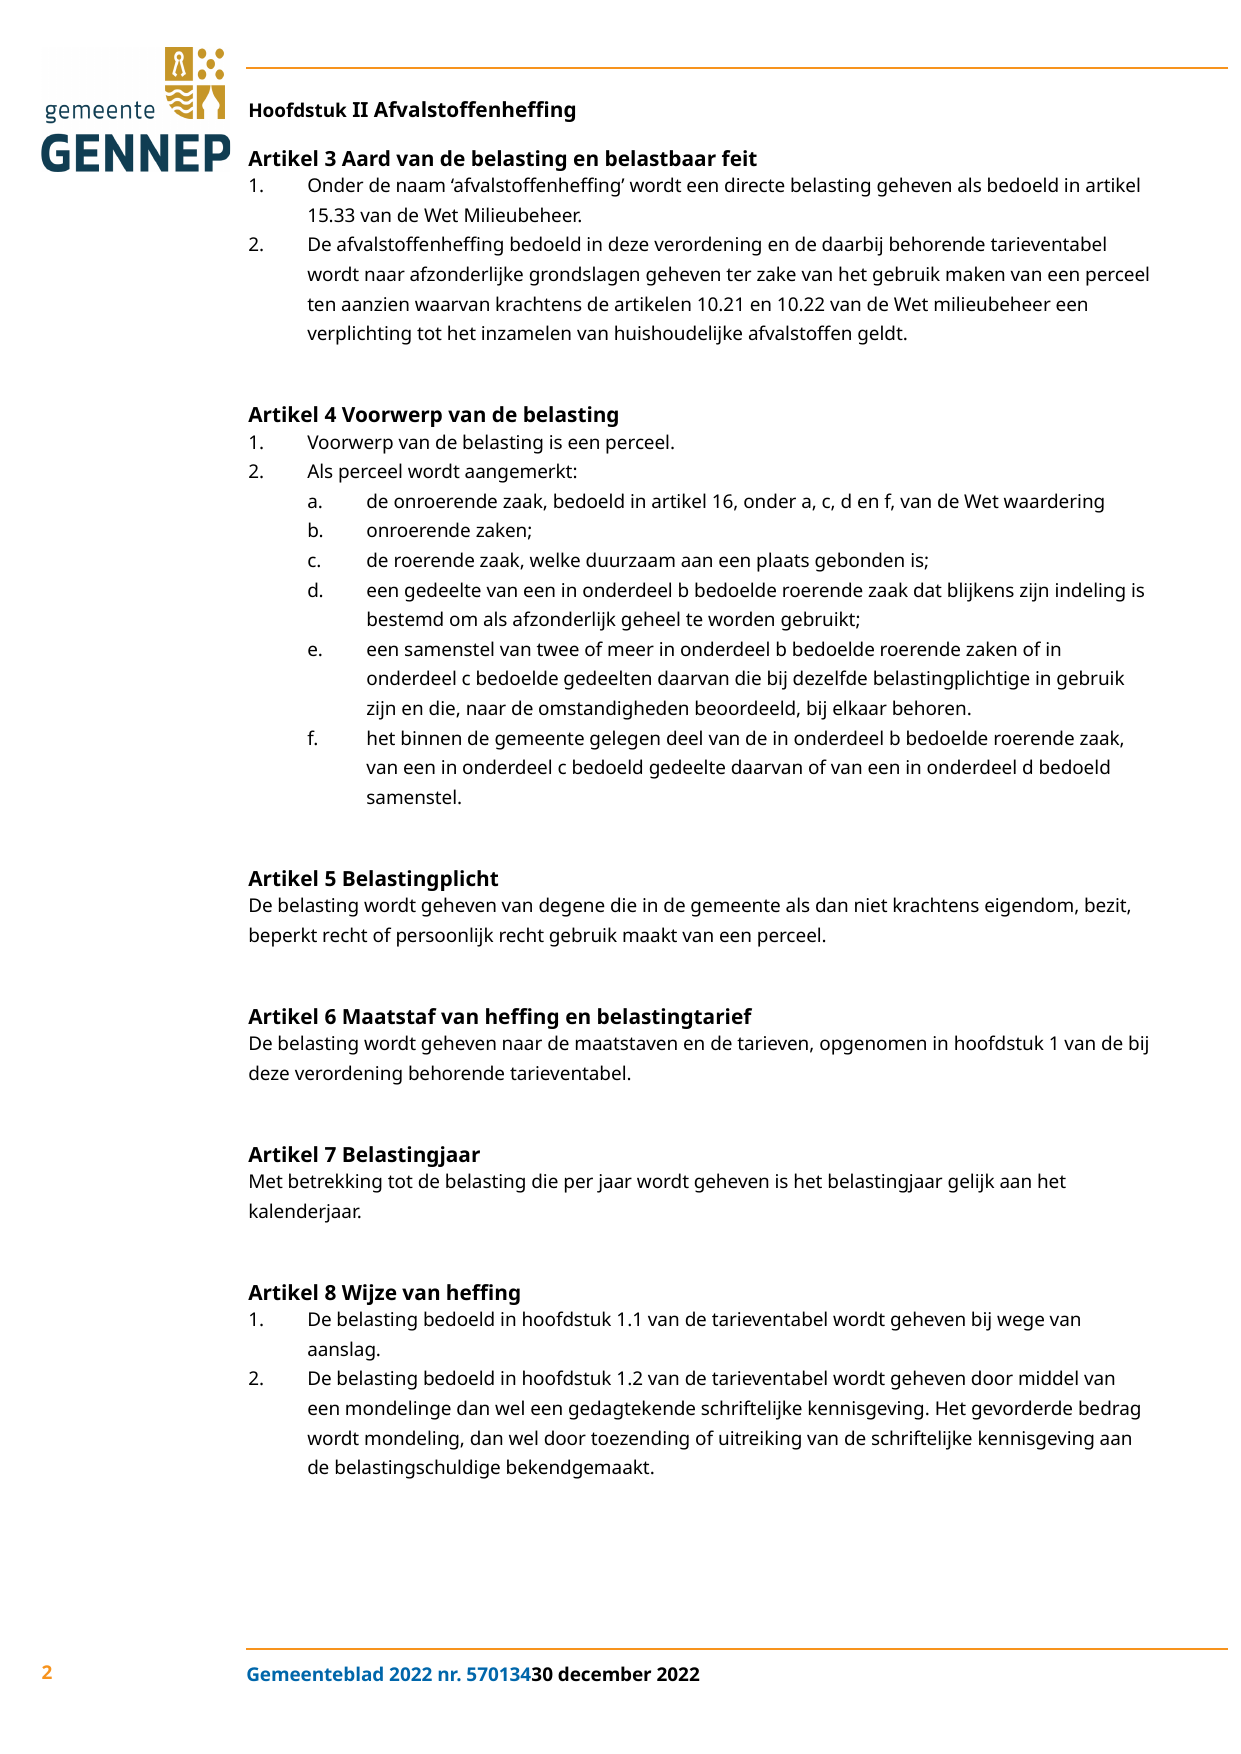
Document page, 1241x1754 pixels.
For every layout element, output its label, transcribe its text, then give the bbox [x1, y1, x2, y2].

list Als perceel wordt aangemerkt: [248, 458, 1152, 484]
text Met betrekking tot de belasting die per jaar wordt geheven is het belastingjaar gelijk aan het kalenderjaar. [248, 1168, 1152, 1224]
picture [41, 47, 231, 172]
text Artikel 6 Maatstaf van heffing en belastingtarief [248, 1002, 1152, 1030]
text De belasting wordt geheven van degene die in de gemeente als dan niet krachtens eigendom, bezit, beperkt recht of persoonlijk recht gebruik maakt van een perceel. [248, 892, 1152, 948]
text Artikel 4 Voorwerp van de belasting [248, 400, 1152, 429]
text De belasting wordt geheven naar de maatstaven en de tarieven, opgenomen in hoofdstuk 1 van de bij deze verordening behorende tarieventabel. [248, 1030, 1152, 1086]
list Onder de naam ‘afvalstoffenheffing’ wordt een directe belasting geheven als bedoeld in artikel 15.33 van de Wet Milieubeheer. [248, 172, 1152, 228]
text Artikel 5 Belastingplicht [248, 864, 1152, 892]
text Artikel 8 Wijze van heffing [248, 1278, 1152, 1306]
list De belasting bedoeld in hoofdstuk 1.1 van de tarieventabel wordt geheven bij wege van aanslag. [248, 1306, 1152, 1362]
list De afvalstoffenheffing bedoeld in deze verordening en de daarbij behorende tarieventabel wordt naar afzonderlijke grondslagen geheven ter zake van het gebruik maken van een perceel ten aanzien waarvan krachtens de artikelen 10.21 en 10.22 van de Wet milieubeheer een verplichting tot het inzamelen van huishoudelijke afvalstoffen geldt. [248, 232, 1152, 346]
list Voorwerp van de belasting is een perceel. [248, 429, 1152, 454]
list onroerende zaken; [307, 518, 1152, 543]
list de onroerende zaak, bedoeld in artikel 16, onder a, c, d en f, van de Wet waardering [307, 488, 1152, 514]
list De belasting bedoeld in hoofdstuk 1.2 van de tarieventabel wordt geheven door middel van een mondelinge dan wel een gedagtekende schriftelijke kennisgeving. Het gevorderde bedrag wordt mondeling, dan wel door toezending of uitreiking van de schriftelijke kennisgeving aan de belastingschuldige bekendgemaakt. [248, 1366, 1152, 1480]
text Artikel 3 Aard van de belasting en belastbaar feit [248, 144, 1152, 172]
list een samenstel van twee of meer in onderdeel b bedoelde roerende zaken of in onderdeel c bedoelde gedeelten daarvan die bij dezelfde belastingplichtige in gebruik zijn en die, naar de omstandigheden beoordeeld, bij elkaar behoren. [307, 636, 1152, 721]
list de roerende zaak, welke duurzaam aan een plaats gebonden is; [307, 547, 1152, 573]
list een gedeelte van een in onderdeel b bedoelde roerende zaak dat blijkens zijn indeling is bestemd om als afzonderlijk geheel te worden gebruikt; [307, 577, 1152, 632]
text Artikel 7 Belastingjaar [248, 1140, 1152, 1168]
list het binnen de gemeente gelegen deel van de in onderdeel b bedoelde roerende zaak, van een in onderdeel c bedoeld gedeelte daarvan of van een in onderdeel d bedoeld samenstel. [307, 725, 1152, 809]
text Hoofdstuk II Afvalstoffenheffing [248, 95, 1152, 123]
